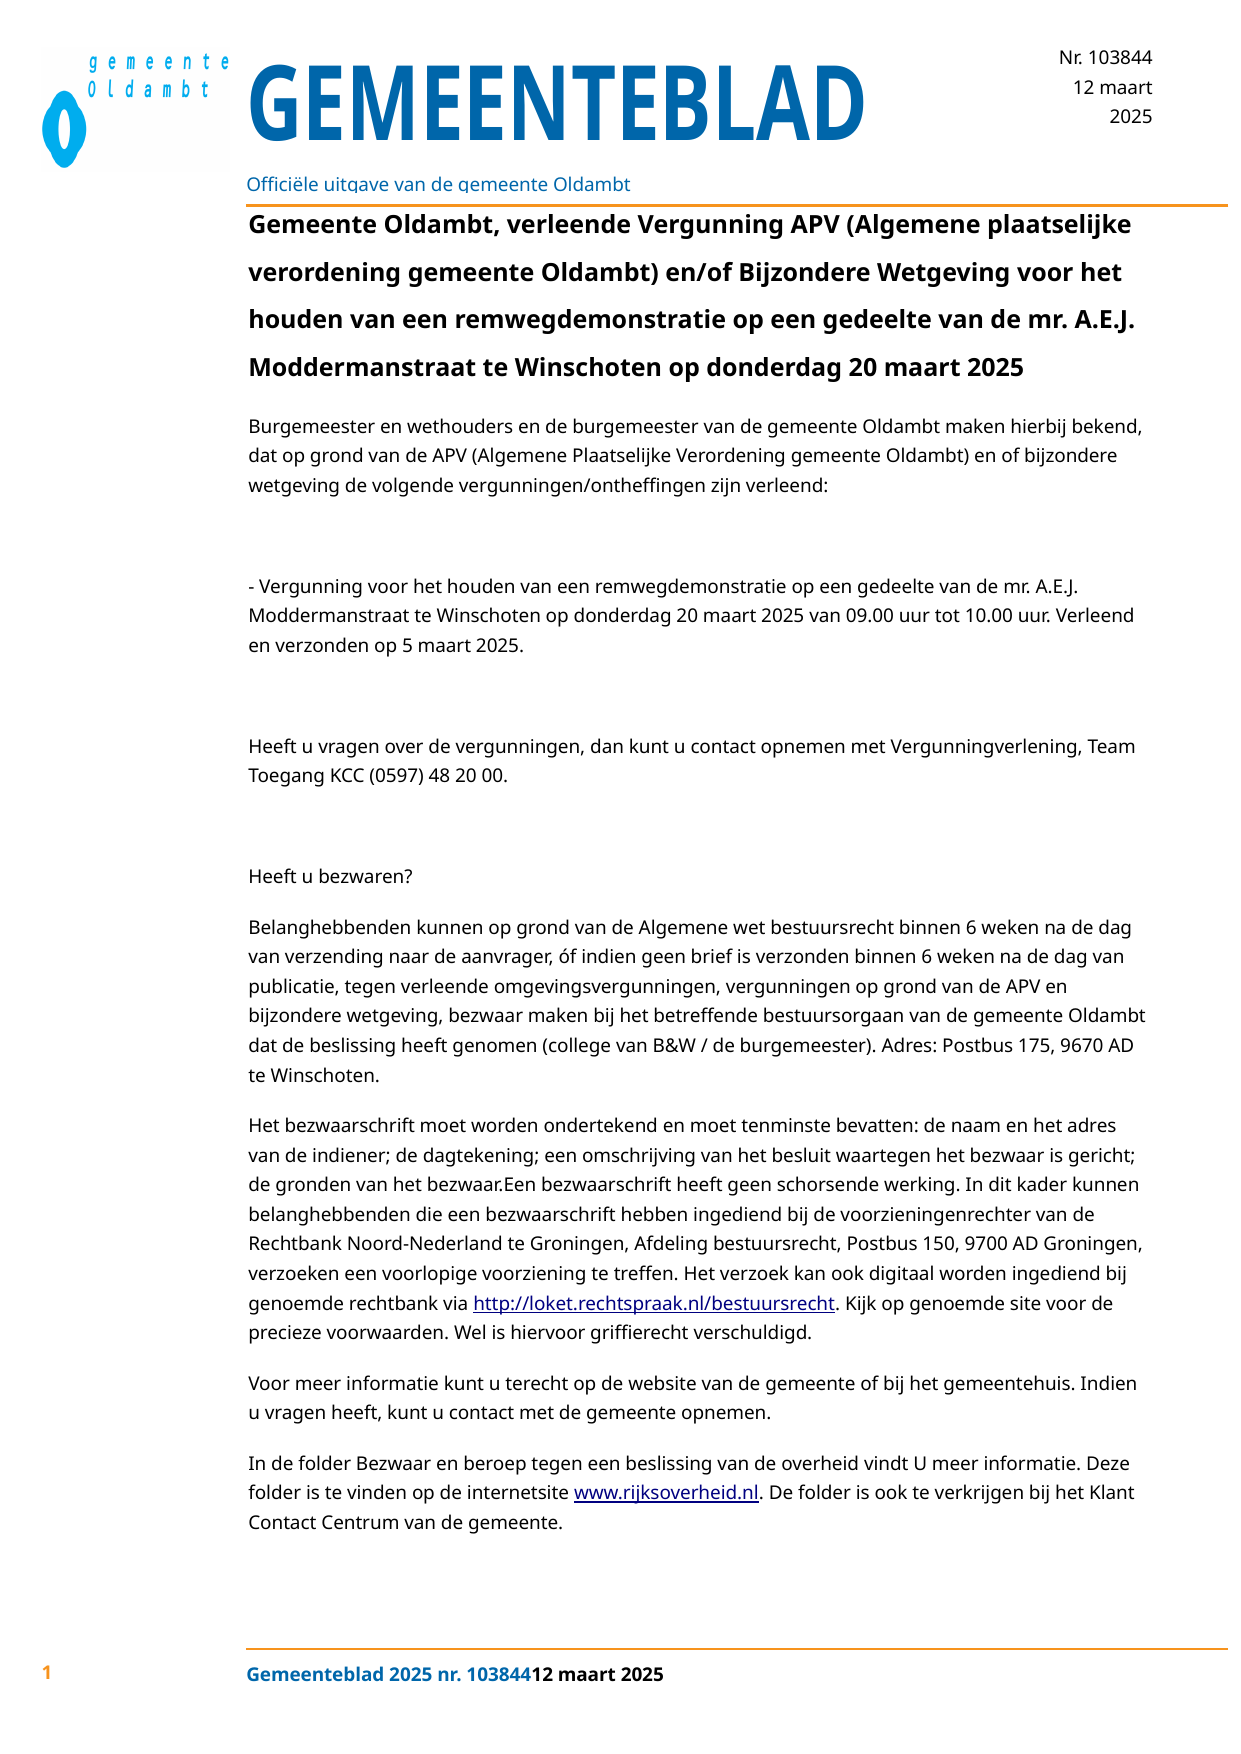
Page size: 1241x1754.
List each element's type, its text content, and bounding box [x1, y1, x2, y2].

text In de folder Bezwaar en beroep tegen een beslissing van de overheid vindt U meer informatie. Deze folder is te vinden op de internetsite www.rijksoverheid.nl. De folder is ook te verkrijgen bij het Klant Contact Centrum van de gemeente. [248, 1450, 1152, 1535]
text Heeft u vragen over de vergunningen, dan kunt u contact opnemen met Vergunningverlening, Team Toegang KCC (0597) 48 20 00. [248, 733, 1152, 788]
picture [41, 47, 231, 172]
text Burgemeester en wethouders en de burgemeester van de gemeente Oldambt maken hierbij bekend, dat op grond van de APV (Algemene Plaatselijke Verordening gemeente Oldambt) en of bijzondere wetgeving de volgende vergunningen/ontheffingen zijn verleend: [248, 413, 1152, 498]
text Belanghebbenden kunnen op grond van de Algemene wet bestuursrecht binnen 6 weken na de dag van verzending naar de aanvrager, óf indien geen brief is verzonden binnen 6 weken na de dag van publicatie, tegen verleende omgevingsvergunningen, vergunningen op grond van de APV en bijzondere wetgeving, bezwaar maken bij het betreffende bestuursorgaan van de gemeente Oldambt dat de beslissing heeft genomen (college van B&W / de burgemeester). Adres: Postbus 175, 9670 AD te Winschoten. [248, 914, 1152, 1088]
text - Vergunning voor het houden van een remwegdemonstratie op een gedeelte van de mr. A.E.J. Moddermanstraat te Winschoten op donderdag 20 maart 2025 van 09.00 uur tot 10.00 uur. Verleend en verzonden op 5 maart 2025. [248, 573, 1152, 658]
text Voor meer informatie kunt u terecht op de website van de gemeente of bij het gemeentehuis. Indien u vragen heeft, kunt u contact met de gemeente opnemen. [248, 1370, 1152, 1425]
text Het bezwaarschrift moet worden ondertekend en moet tenminste bevatten: de naam en het adres van de indiener; de dagtekening; een omschrijving van het besluit waartegen het bezwaar is gericht; de gronden van het bezwaar.Een bezwaarschrift heeft geen schorsende werking. In dit kader kunnen belanghebbenden die een bezwaarschrift hebben ingediend bij de voorzieningenrechter van de Rechtbank Noord-Nederland te Groningen, Afdeling bestuursrecht, Postbus 150, 9700 AD Groningen, verzoeken een voorlopige voorziening te treffen. Het verzoek kan ook digitaal worden ingediend bij genoemde rechtbank via http://loket.rechtspraak.nl/bestuursrecht. Kijk op genoemde site voor de precieze voorwaarden. Wel is hiervoor griffierecht verschuldigd. [248, 1112, 1152, 1345]
text Gemeente Oldambt, verleende Vergunning APV (Algemene plaatselijke verordening gemeente Oldambt) en/of Bijzondere Wetgeving voor het houden van een remwegdemonstratie op een gedeelte van de mr. A.E.J. Moddermanstraat te Winschoten op donderdag 20 maart 2025 [248, 207, 1152, 384]
text Heeft u bezwaren? [248, 863, 1152, 889]
